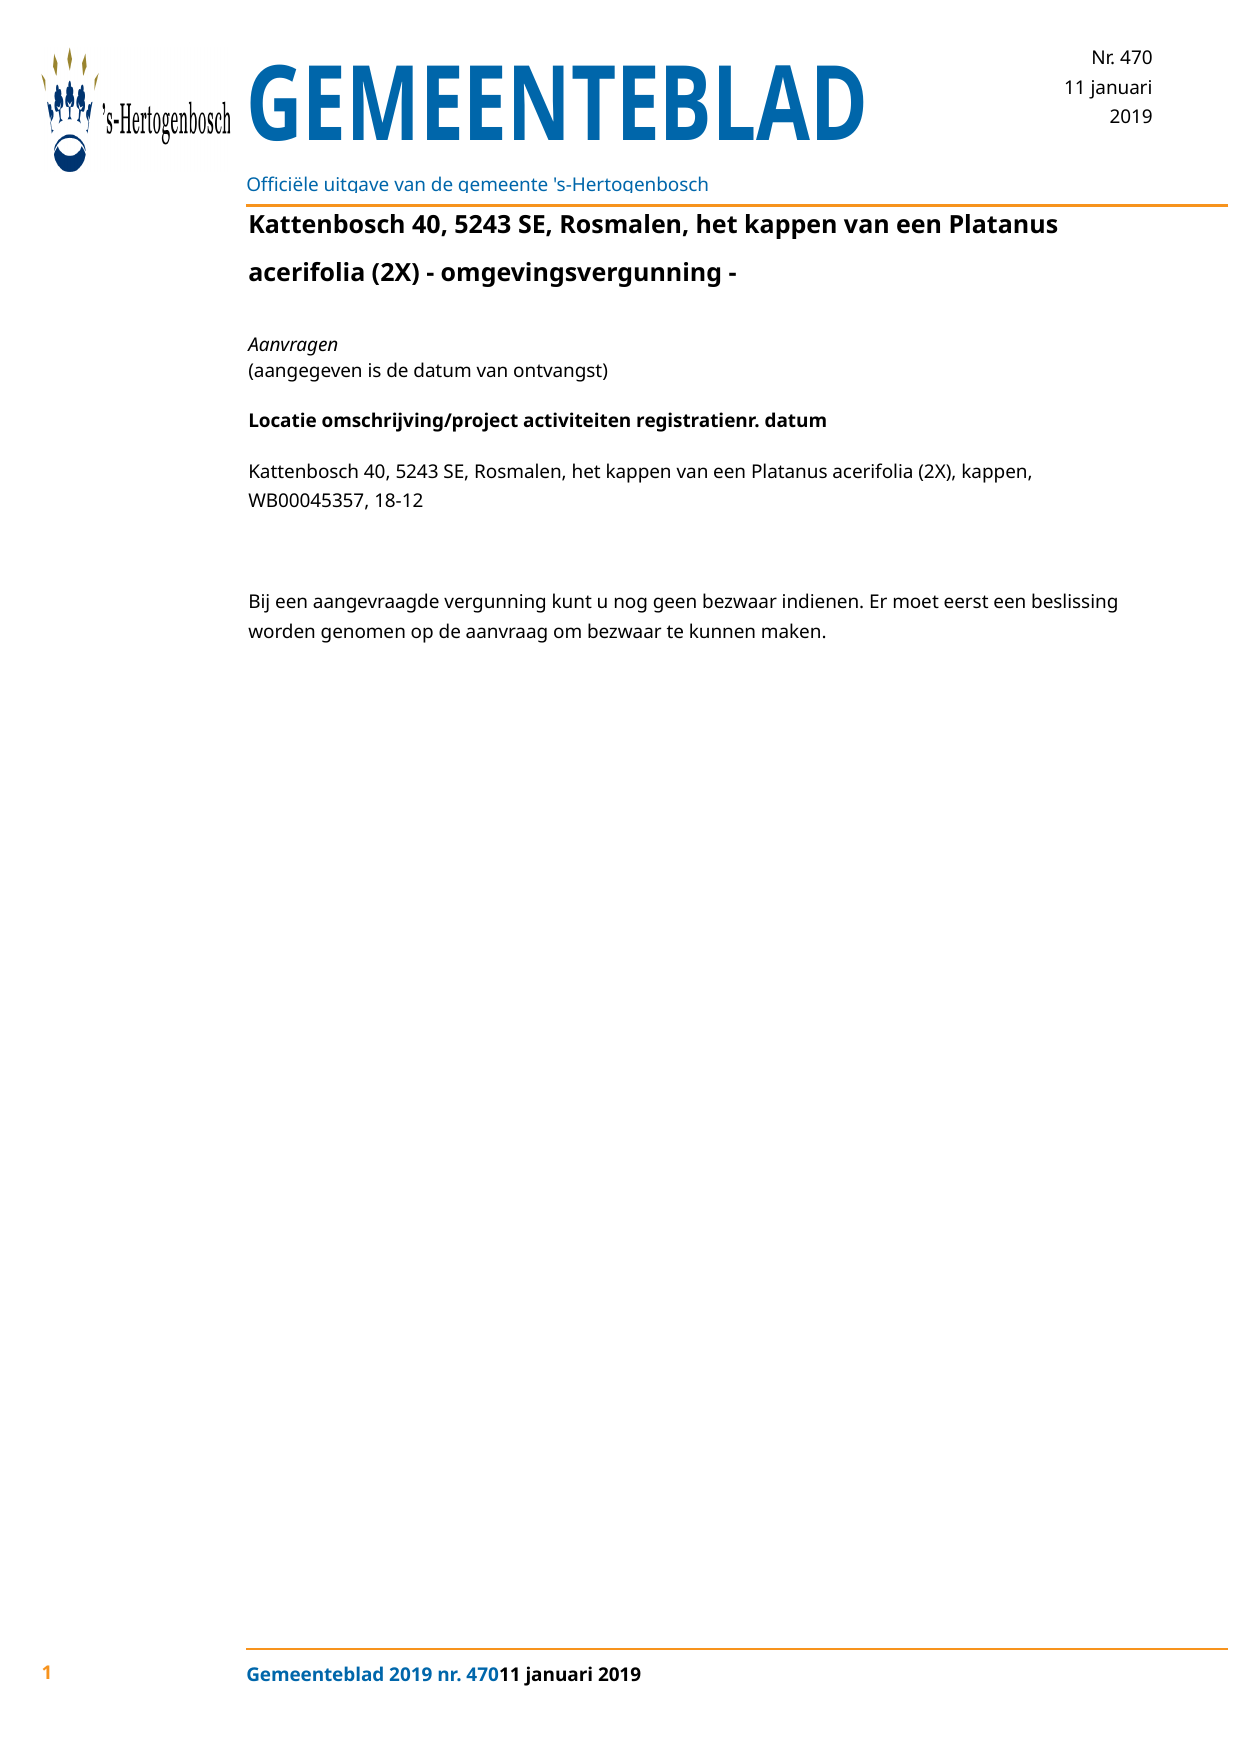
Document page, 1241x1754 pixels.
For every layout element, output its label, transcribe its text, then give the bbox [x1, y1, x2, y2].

picture [41, 47, 231, 172]
text Bij een aangevraagde vergunning kunt u nog geen bezwaar indienen. Er moet eerst een beslissing worden genomen op de aanvraag om bezwaar te kunnen maken. [248, 588, 1152, 644]
text Kattenbosch 40, 5243 SE, Rosmalen, het kappen van een Platanus acerifolia (2X), kappen, WB00045357, 18-12 [248, 458, 1152, 513]
text Kattenbosch 40, 5243 SE, Rosmalen, het kappen van een Platanus acerifolia (2X) - omgevingsvergunning - [248, 207, 1152, 288]
text Aanvragen [248, 331, 1152, 357]
text Locatie omschrijving/project activiteiten registratienr. datum [248, 408, 1152, 433]
text (aangegeven is de datum van ontvangst) [248, 357, 1152, 383]
